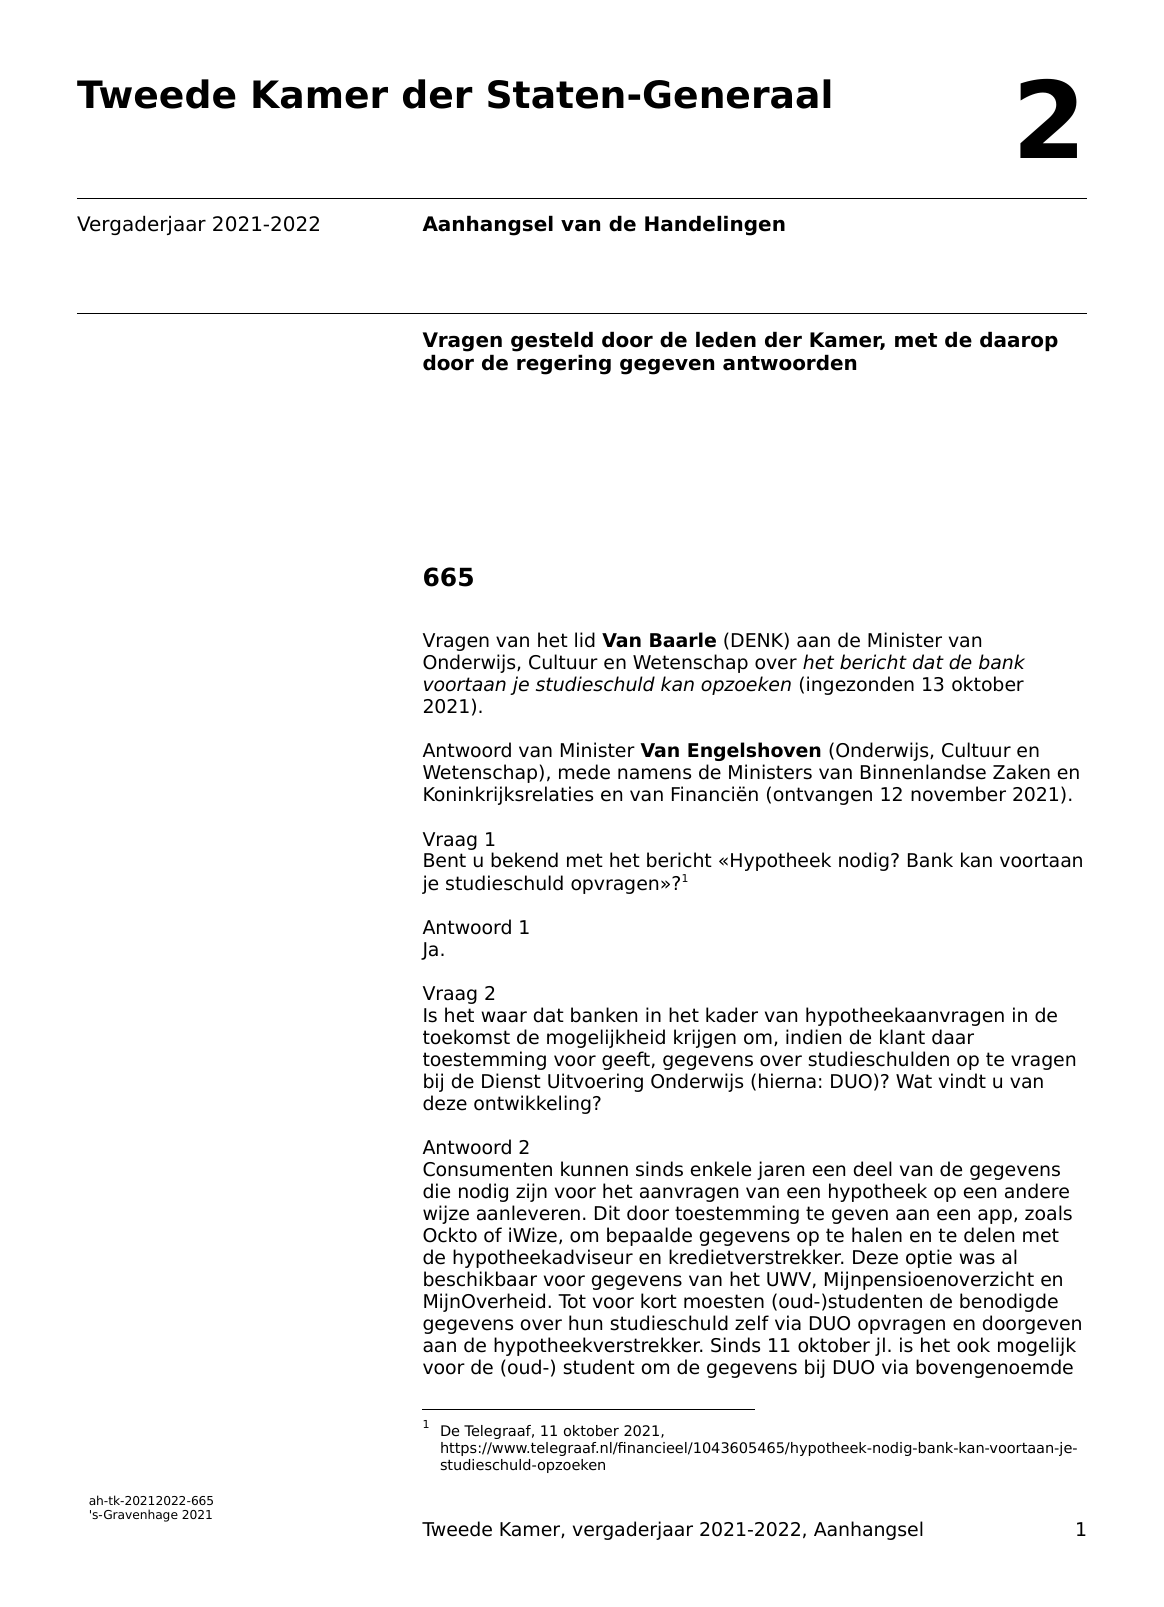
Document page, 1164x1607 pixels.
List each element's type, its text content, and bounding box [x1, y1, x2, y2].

table_cell Vragen gesteld door de leden der Kamer, met de daarop door de regering gegeven antwoorden [422, 314, 1087, 375]
text 's-Gravenhage 2021 [88, 1508, 323, 1522]
text Vraag 1 [422, 828, 1087, 850]
table_cell Aanhangsel van de Handelingen [422, 199, 1087, 313]
table_cell Vergaderjaar 2021-2022 [77, 199, 422, 313]
text Vraag 2 [422, 983, 1087, 1005]
text ah-tk-20212022-665 [88, 1494, 323, 1508]
text Ja. [422, 938, 1087, 961]
text Antwoord van Minister Van Engelshoven (Onderwijs, Cultuur en Wetenschap), mede namens de Ministers van Binnenlandse Zaken en Koninkrijksrelaties en van Financiën (ontvangen 12 november 2021). [422, 740, 1087, 806]
text Consumenten kunnen sinds enkele jaren een deel van de gegevens die nodig zijn voor het aanvragen van een hypotheek op een andere wijze aanleveren. Dit door toestemming te geven aan een app, zoals Ockto of iWize, om bepaalde gegevens op te halen en te delen met de hypotheekadviseur en kredietverstrekker. Deze optie was al beschikbaar voor gegevens van het UWV, Mijnpensioenoverzicht en MijnOverheid. Tot voor kort moesten (oud-)studenten de benodigde gegevens over hun studieschuld zelf via DUO opvragen en doorgeven aan de hypotheekverstrekker. Sinds 11 oktober jl. is het ook mogelijk voor de (oud-) student om de gegevens bij DUO via bovengenoemde [422, 1159, 1087, 1378]
text Antwoord 1 [422, 917, 1087, 938]
table_cell [77, 314, 422, 375]
table_header 2 [886, 59, 1087, 198]
table_header Tweede Kamer der Staten-Generaal [77, 59, 886, 198]
text De Telegraaf, 11 oktober 2021, https://www.telegraaf.nl/financieel/1043605465/hypotheek-nodig-bank-kan-voortaan-je-studieschuld-opzoeken [422, 1418, 1087, 1474]
text Vragen van het lid Van Baarle (DENK) aan de Minister van Onderwijs, Cultuur en Wetenschap over het bericht dat de bank voortaan je studieschuld kan opzoeken (ingezonden 13 oktober 2021). [422, 630, 1087, 718]
text Antwoord 2 [422, 1137, 1087, 1159]
text 665 [422, 563, 1087, 592]
text Is het waar dat banken in het kader van hypotheekaanvragen in de toekomst de mogelijkheid krijgen om, indien de klant daar toestemming voor geeft, gegevens over studieschulden op te vragen bij de Dienst Uitvoering Onderwijs (hierna: DUO)? Wat vindt u van deze ontwikkeling? [422, 1005, 1087, 1114]
text Bent u bekend met het bericht «Hypotheek nodig? Bank kan voortaan je studieschuld opvragen»? [422, 850, 1087, 894]
